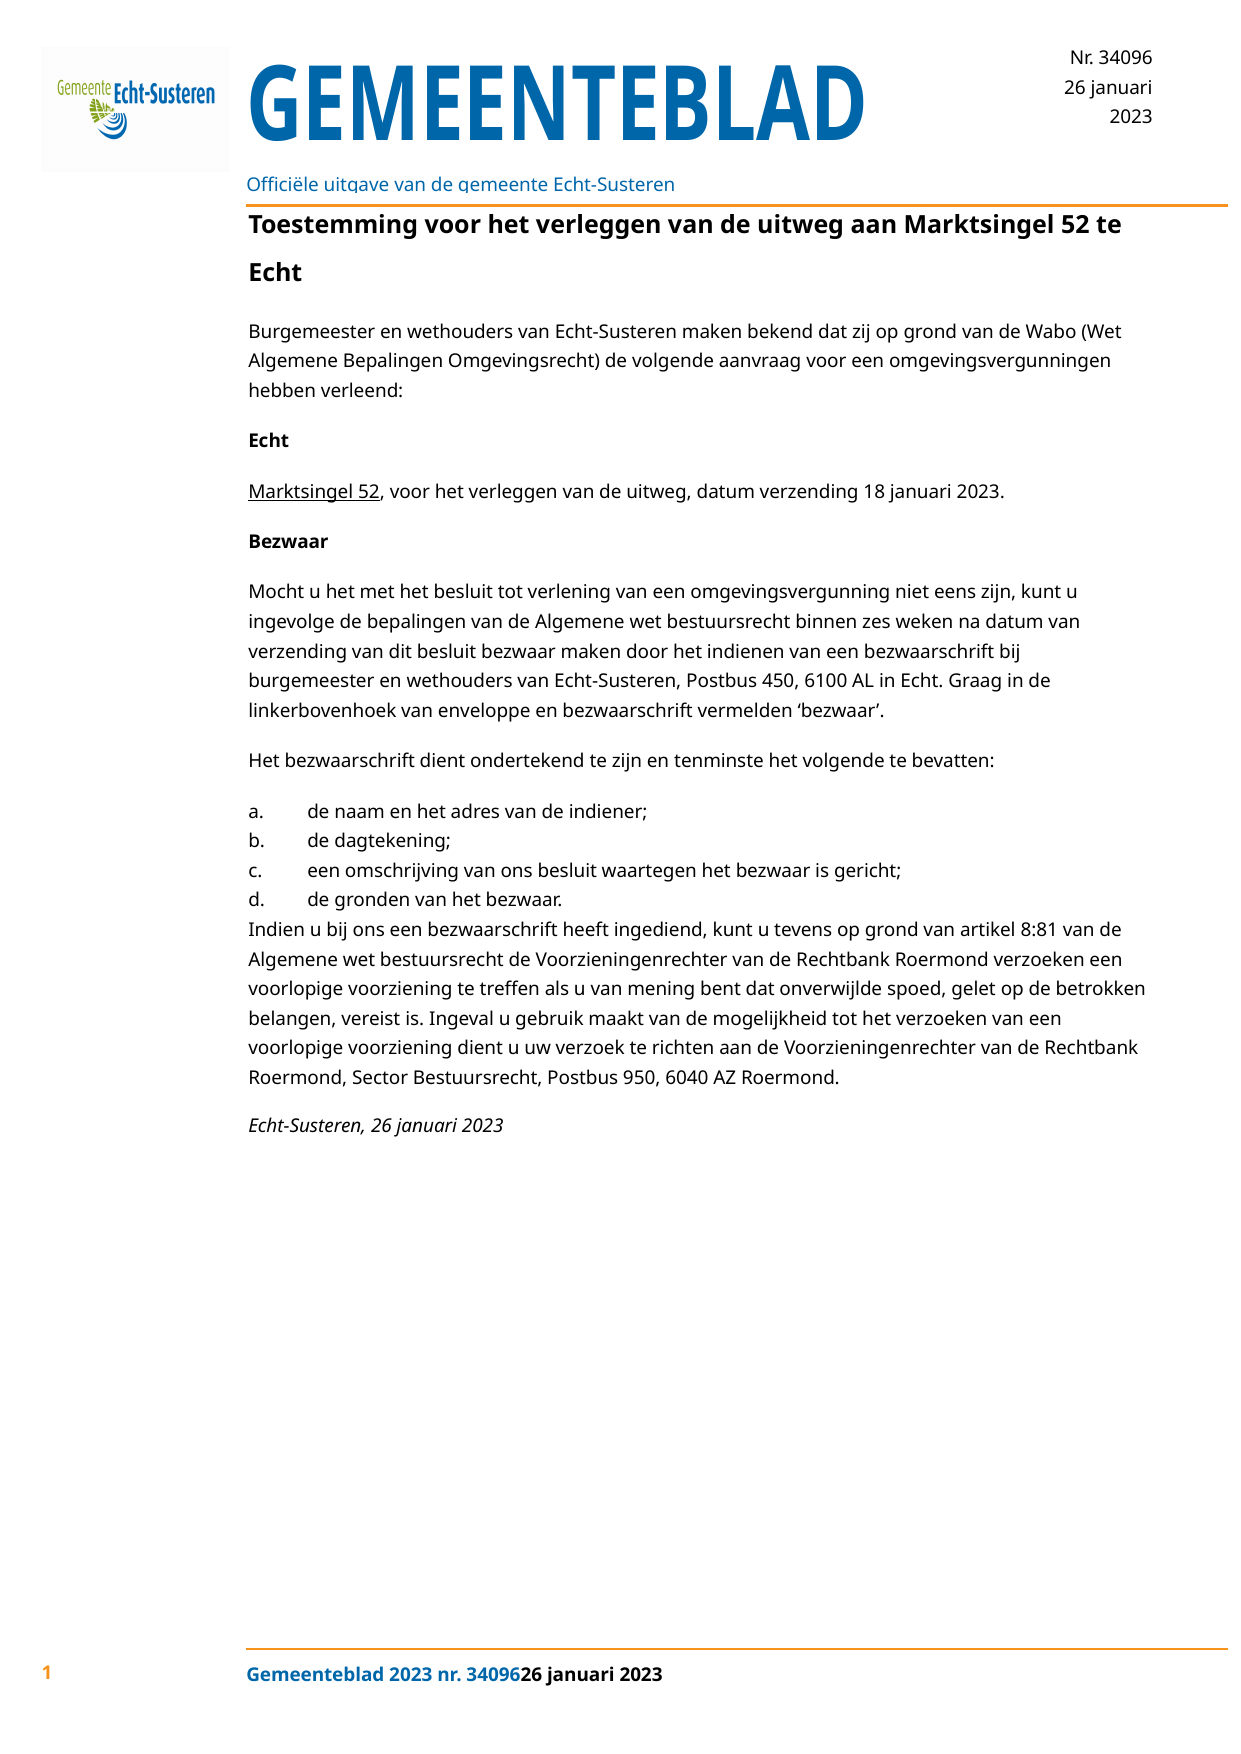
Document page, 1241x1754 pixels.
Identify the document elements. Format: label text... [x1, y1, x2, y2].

list de dagtekening; [248, 827, 1152, 853]
list de gronden van het bezwaar. [248, 887, 1152, 912]
text Burgemeester en wethouders van Echt-Susteren maken bekend dat zij op grond van de Wabo (Wet Algemene Bepalingen Omgevingsrecht) de volgende aanvraag voor een omgevingsvergunningen hebben verleend: [248, 318, 1152, 403]
text Marktsingel 52, voor het verleggen van de uitweg, datum verzending 18 januari 2023. [248, 478, 1152, 504]
text Het bezwaarschrift dient ondertekend te zijn en tenminste het volgende te bevatten: [248, 747, 1152, 773]
text Echt [248, 427, 1152, 453]
text Indien u bij ons een bezwaarschrift heeft ingediend, kunt u tevens op grond van artikel 8:81 van de Algemene wet bestuursrecht de Voorzieningenrechter van de Rechtbank Roermond verzoeken een voorlopige voorziening te treffen als u van mening bent dat onverwijlde spoed, gelet op de betrokken belangen, vereist is. Ingeval u gebruik maakt van de mogelijkheid tot het verzoeken van een voorlopige voorziening dient u uw verzoek te richten aan de Voorzieningenrechter van de Rechtbank Roermond, Sector Bestuursrecht, Postbus 950, 6040 AZ Roermond. [248, 916, 1152, 1090]
list de naam en het adres van de indiener; [248, 798, 1152, 824]
text Echt-Susteren, 26 januari 2023 [248, 1112, 1152, 1138]
text Mocht u het met het besluit tot verlening van een omgevingsvergunning niet eens zijn, kunt u ingevolge de bepalingen van de Algemene wet bestuursrecht binnen zes weken na datum van verzending van dit besluit bezwaar maken door het indienen van een bezwaarschrift bij burgemeester en wethouders van Echt-Susteren, Postbus 450, 6100 AL in Echt. Graag in de linkerbovenhoek van enveloppe en bezwaarschrift vermelden ‘bezwaar’. [248, 579, 1152, 723]
text Bezwaar [248, 528, 1152, 554]
text Toestemming voor het verleggen van de uitweg aan Marktsingel 52 te Echt [248, 207, 1152, 288]
picture [41, 47, 231, 172]
list een omschrijving van ons besluit waartegen het bezwaar is gericht; [248, 857, 1152, 883]
